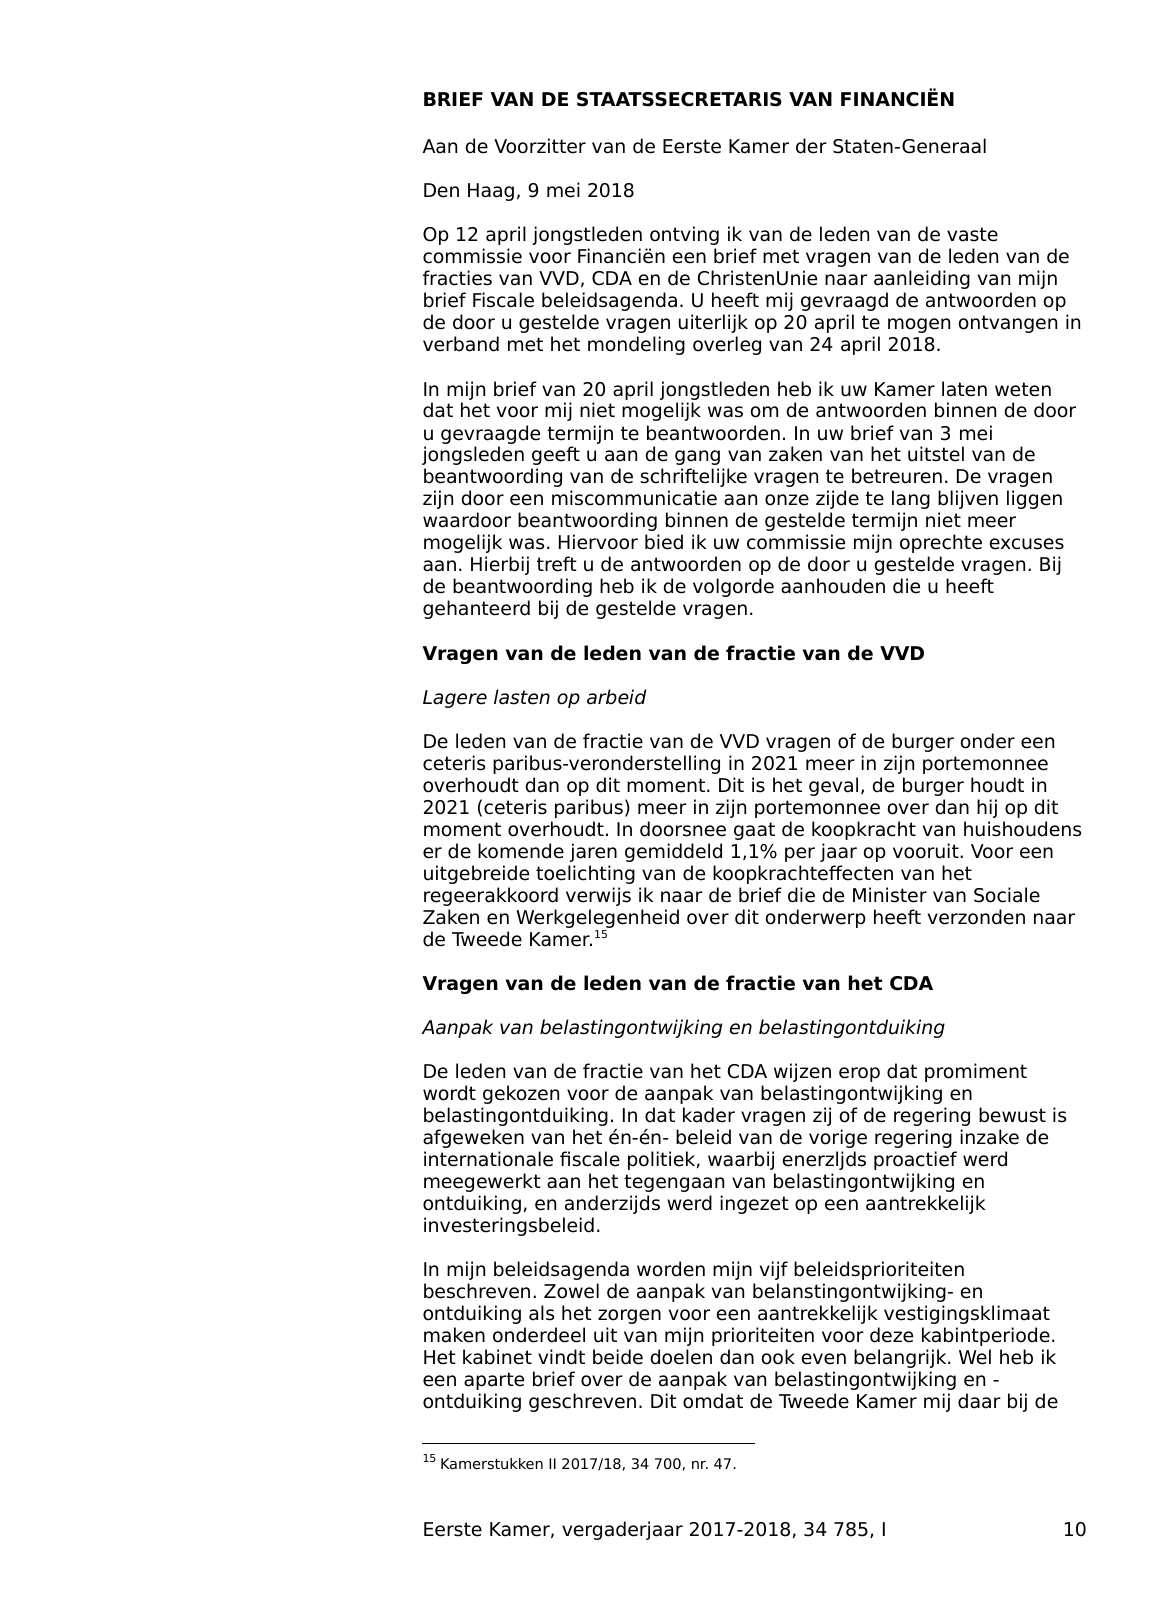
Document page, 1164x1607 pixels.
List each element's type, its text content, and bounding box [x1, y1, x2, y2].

text De leden van de fractie van de VVD vragen of de burger onder een ceteris paribus-veronderstelling in 2021 meer in zijn portemonnee overhoudt dan op dit moment. Dit is het geval, de burger houdt in 2021 (ceteris paribus) meer in zijn portemonnee over dan hij op dit moment overhoudt. In doorsnee gaat de koopkracht van huishoudens er de komende jaren gemiddeld 1,1% per jaar op vooruit. Voor een uitgebreide toelichting van de koopkrachteffecten van het regeerakkoord verwijs ik naar de brief die de Minister van Sociale Zaken en Werkgelegenheid over dit onderwerp heeft verzonden naar de Tweede Kamer. [422, 731, 1087, 951]
text Kamerstukken II 2017/18, 34 700, nr. 47. [422, 1452, 1087, 1474]
text Op 12 april jongstleden ontving ik van de leden van de vaste commissie voor Financiën een brief met vragen van de leden van de fracties van VVD, CDA en de ChristenUnie naar aanleiding van mijn brief Fiscale beleidsagenda. U heeft mij gevraagd de antwoorden op de door u gestelde vragen uiterlijk op 20 april te mogen ontvangen in verband met het mondeling overleg van 24 april 2018. [422, 224, 1087, 356]
subtitle Vragen van de leden van de fractie van het CDA [422, 973, 1087, 995]
text De leden van de fractie van het CDA wijzen erop dat promiment wordt gekozen voor de aanpak van belastingontwijking en belastingontduiking. In dat kader vragen zij of de regering bewust is afgeweken van het én-én- beleid van de vorige regering inzake de internationale fiscale politiek, waarbij enerzljds proactief werd meegewerkt aan het tegengaan van belastingontwijking en ontduiking, en anderzijds werd ingezet op een aantrekkelijk investeringsbeleid. [422, 1061, 1087, 1237]
text Den Haag, 9 mei 2018 [422, 180, 1087, 202]
subtitle Aanpak van belastingontwijking en belastingontduiking [422, 1017, 1087, 1039]
text In mijn brief van 20 april jongstleden heb ik uw Kamer laten weten dat het voor mij niet mogelijk was om de antwoorden binnen de door u gevraagde termijn te beantwoorden. In uw brief van 3 mei jongsleden geeft u aan de gang van zaken van het uitstel van de beantwoording van de schriftelijke vragen te betreuren. De vragen zijn door een miscommunicatie aan onze zijde te lang blijven liggen waardoor beantwoording binnen de gestelde termijn niet meer mogelijk was. Hiervoor bied ik uw commissie mijn oprechte excuses aan. Hierbij treft u de antwoorden op de door u gestelde vragen. Bij de beantwoording heb ik de volgorde aanhouden die u heeft gehanteerd bij de gestelde vragen. [422, 378, 1087, 620]
text Aan de Voorzitter van de Eerste Kamer der Staten-Generaal [422, 136, 1087, 158]
subtitle Vragen van de leden van de fractie van de VVD [422, 642, 1087, 664]
subtitle Lagere lasten op arbeid [422, 687, 1087, 708]
text In mijn beleidsagenda worden mijn vijf beleidsprioriteiten beschreven. Zowel de aanpak van belanstingontwijking- en ontduiking als het zorgen voor een aantrekkelijk vestigingsklimaat maken onderdeel uit van mijn prioriteiten voor deze kabintperiode. Het kabinet vindt beide doelen dan ook even belangrijk. Wel heb ik een aparte brief over de aanpak van belastingontwijking en -ontduiking geschreven. Dit omdat de Tweede Kamer mij daar bij de [422, 1259, 1087, 1413]
subtitle BRIEF VAN DE STAATSSECRETARIS VAN FINANCIËN [422, 89, 1087, 111]
